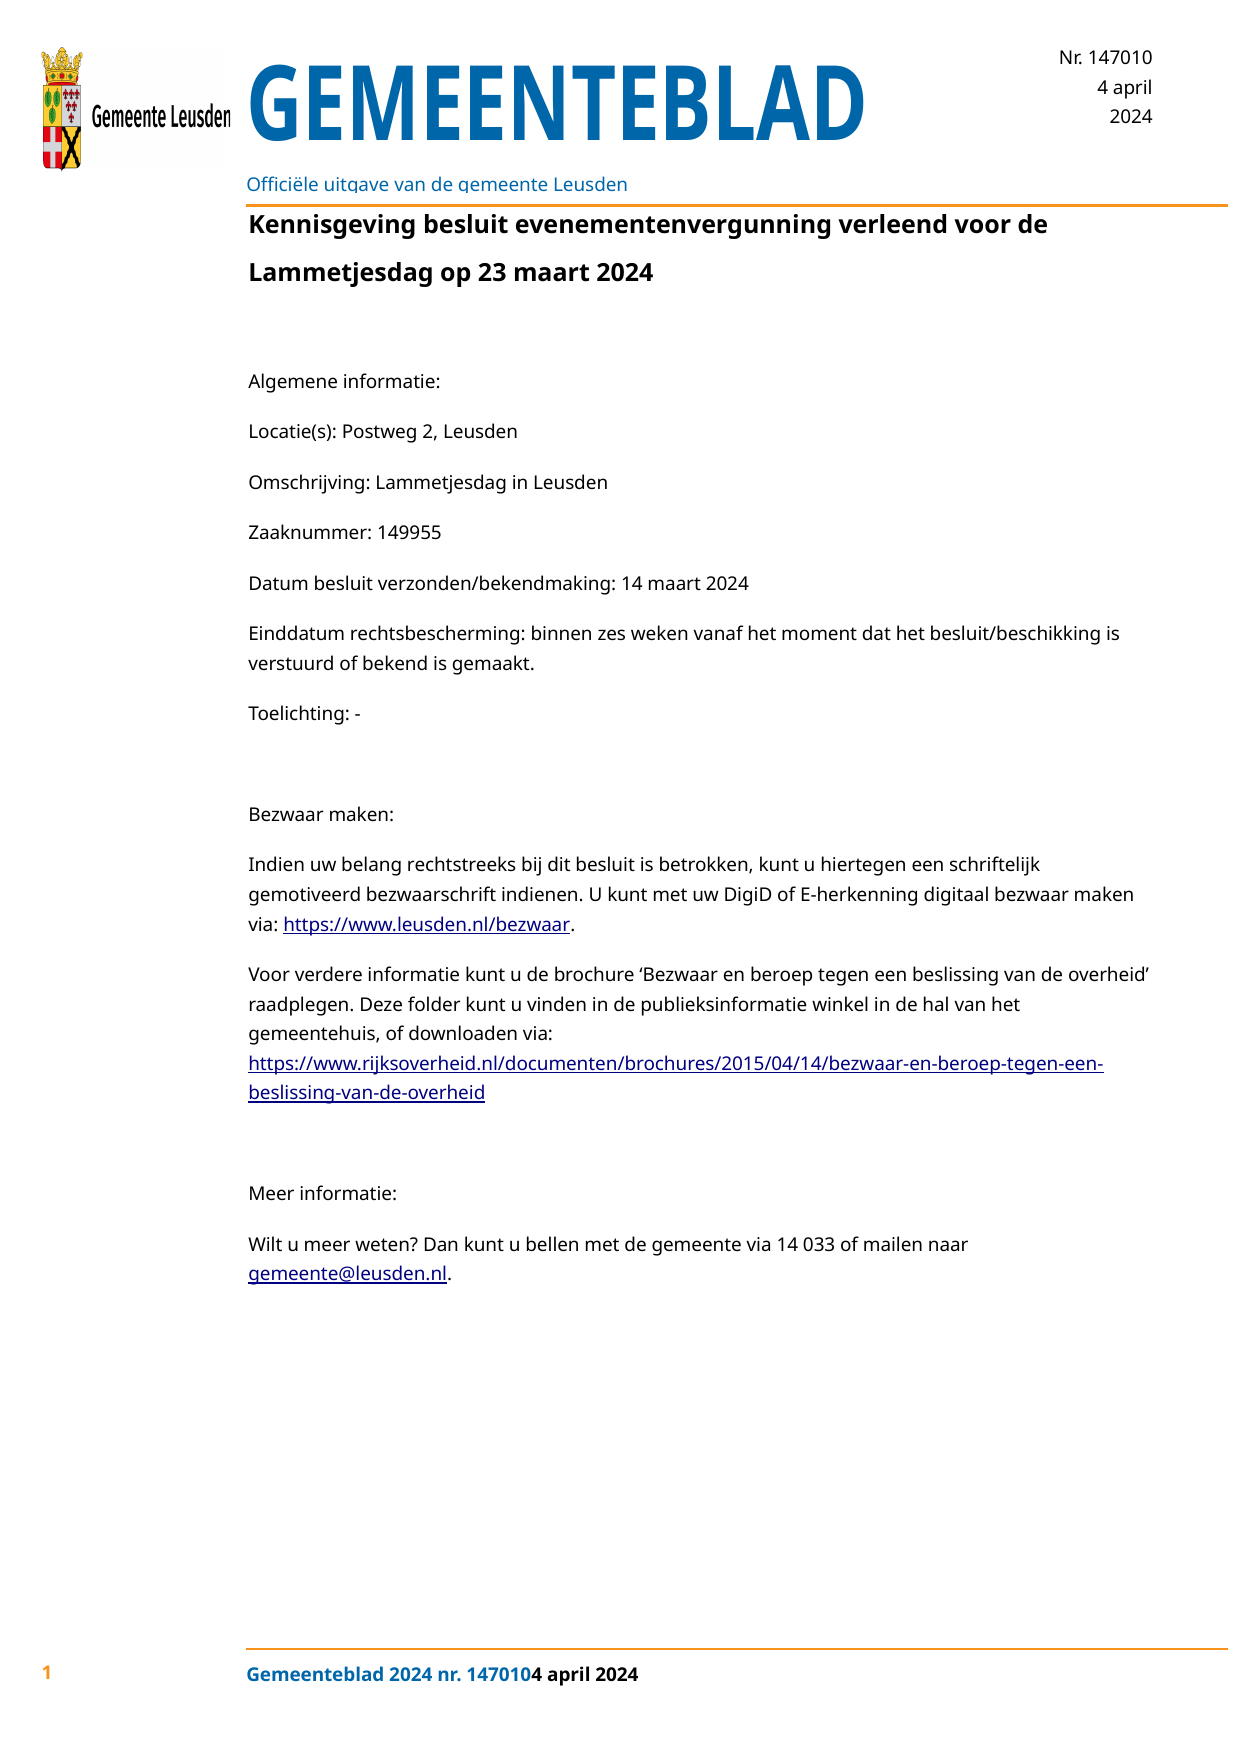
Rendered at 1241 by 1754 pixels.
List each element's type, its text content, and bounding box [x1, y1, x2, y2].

text Toelichting: - [248, 700, 1152, 726]
picture [41, 47, 231, 172]
text Locatie(s): Postweg 2, Leusden [248, 419, 1152, 444]
text Kennisgeving besluit evenementenvergunning verleend voor de Lammetjesdag op 23 maart 2024 [248, 207, 1152, 288]
text Omschrijving: Lammetjesdag in Leusden [248, 469, 1152, 495]
text Wilt u meer weten? Dan kunt u bellen met de gemeente via 14 033 of mailen naar gemeente@leusden.nl. [248, 1231, 1152, 1286]
text Meer informatie: [248, 1180, 1152, 1206]
text Datum besluit verzonden/bekendmaking: 14 maart 2024 [248, 570, 1152, 596]
text Einddatum rechtsbescherming: binnen zes weken vanaf het moment dat het besluit/beschikking is verstuurd of bekend is gemaakt. [248, 620, 1152, 676]
text Zaaknummer: 149955 [248, 519, 1152, 545]
text Voor verdere informatie kunt u de brochure ‘Bezwaar en beroep tegen een beslissing van de overheid’ raadplegen. Deze folder kunt u vinden in de publieksinformatie winkel in de hal van het gemeentehuis, of downloaden via: https://www.rijksoverheid.nl/documenten/brochures/2015/04/14/bezwaar-en-beroep-tegen-een-beslissing-van-de-overheid [248, 961, 1152, 1105]
text Bezwaar maken: [248, 801, 1152, 827]
text Algemene informatie: [248, 368, 1152, 394]
text Indien uw belang rechtstreeks bij dit besluit is betrokken, kunt u hiertegen een schriftelijk gemotiveerd bezwaarschrift indienen. U kunt met uw DigiD of E-herkenning digitaal bezwaar maken via: https://www.leusden.nl/bezwaar. [248, 852, 1152, 937]
